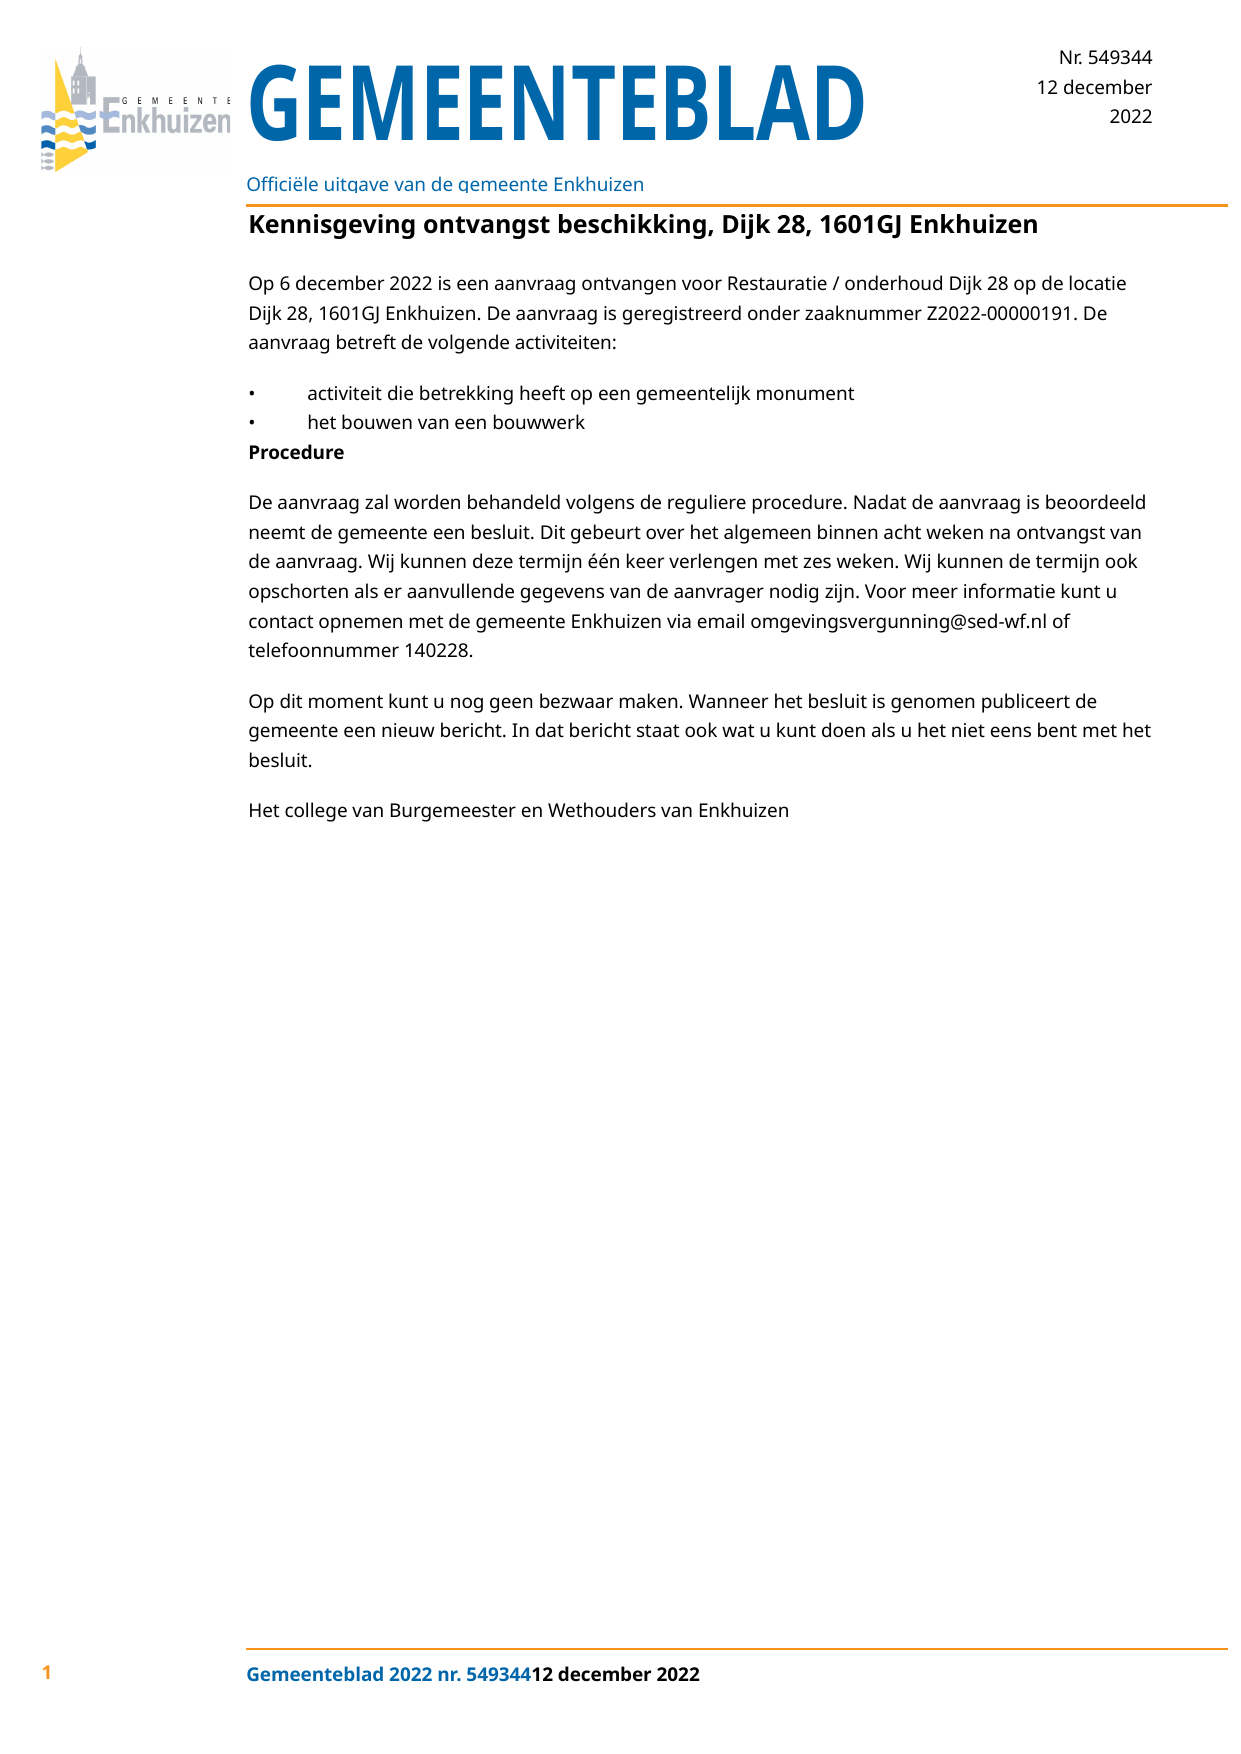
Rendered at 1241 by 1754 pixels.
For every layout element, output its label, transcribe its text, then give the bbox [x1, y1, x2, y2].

list activiteit die betrekking heeft op een gemeentelijk monument [248, 380, 1152, 406]
text Procedure [248, 439, 1152, 465]
text Kennisgeving ontvangst beschikking, Dijk 28, 1601GJ Enkhuizen [248, 207, 1152, 241]
picture [41, 47, 231, 172]
list het bouwen van een bouwwerk [248, 409, 1152, 435]
text De aanvraag zal worden behandeld volgens de reguliere procedure. Nadat de aanvraag is beoordeeld neemt de gemeente een besluit. Dit gebeurt over het algemeen binnen acht weken na ontvangst van de aanvraag. Wij kunnen deze termijn één keer verlengen met zes weken. Wij kunnen de termijn ook opschorten als er aanvullende gegevens van de aanvrager nodig zijn. Voor meer informatie kunt u contact opnemen met de gemeente Enkhuizen via email omgevingsvergunning@sed-wf.nl of telefoonnummer 140228. [248, 489, 1152, 663]
text Op 6 december 2022 is een aanvraag ontvangen voor Restauratie / onderhoud Dijk 28 op de locatie Dijk 28, 1601GJ Enkhuizen. De aanvraag is geregistreerd onder zaaknummer Z2022-00000191. De aanvraag betreft de volgende activiteiten: [248, 270, 1152, 355]
text Op dit moment kunt u nog geen bezwaar maken. Wanneer het besluit is genomen publiceert de gemeente een nieuw bericht. In dat bericht staat ook wat u kunt doen als u het niet eens bent met het besluit. [248, 688, 1152, 773]
text Het college van Burgemeester en Wethouders van Enkhuizen [248, 797, 1152, 823]
